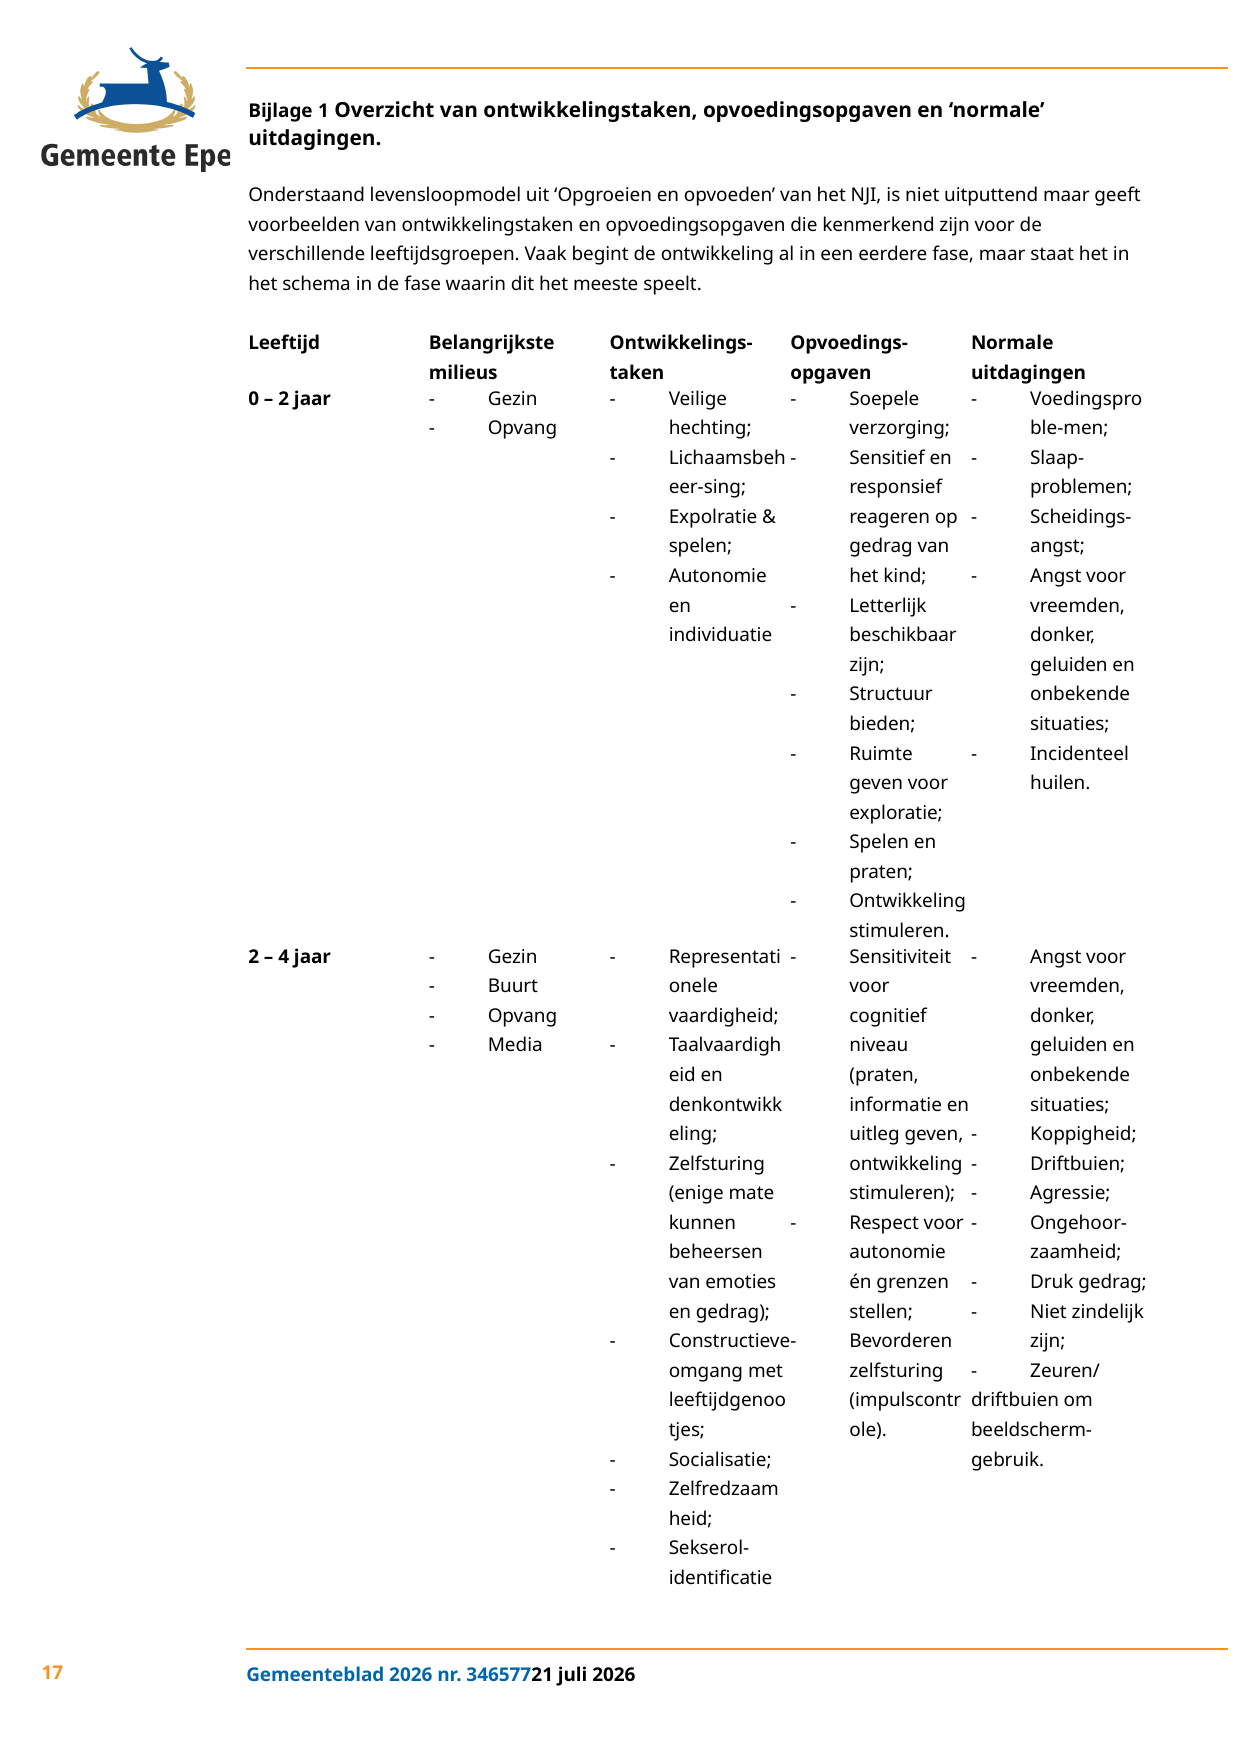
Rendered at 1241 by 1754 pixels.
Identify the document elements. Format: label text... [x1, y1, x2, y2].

table_header Leeftijd [248, 329, 429, 385]
table_header Normale uitdagingen [971, 329, 1152, 385]
text Onderstaand levensloopmodel uit ‘Opgroeien en opvoeden’ van het NJI, is niet uitputtend maar geeft voorbeelden van ontwikkelingstaken en opvoedingsopgaven die kenmerkend zijn voor de verschillende leeftijdsgroepen. Vaak begint de ontwikkeling al in een eerdere fase, maar staat het in het schema in de fase waarin dit het meeste speelt. [248, 181, 1152, 296]
table_cell Angst voor vreemden, donker, geluiden en onbekende situaties; Koppigheid; Driftbuien; Agressie; Ongehoor-zaamheid; Druk gedrag; Niet zindelijk zijn; Zeuren/ driftbuien om beeldscherm-gebruik. [971, 943, 1152, 1590]
table_cell Sensitiviteit voor cognitief niveau (praten, informatie en uitleg geven, ontwikkeling stimuleren); Respect voor autonomie én grenzen stellen; Bevorderen zelfsturing (impulscontrole). [790, 943, 971, 1590]
table_header Ontwikkelings-taken [609, 329, 790, 385]
table_cell Soepele verzorging; Sensitief en responsief reageren op gedrag van het kind; Letterlijk beschikbaar zijn; Structuur bieden; Ruimte geven voor exploratie; Spelen en praten; Ontwikkeling stimuleren. [790, 385, 971, 943]
table_header Opvoedings-opgaven [790, 329, 971, 385]
table_cell 2 – 4 jaar [248, 943, 429, 1590]
picture [41, 47, 231, 172]
table_cell Voedingsproble-men; Slaap-problemen; Scheidings-angst; Angst voor vreemden, donker, geluiden en onbekende situaties; Incidenteel huilen. [971, 385, 1152, 943]
table_cell Veilige hechting; Lichaamsbeheer-sing; Expolratie & spelen; Autonomie en individuatie [609, 385, 790, 943]
table_header Belangrijkste milieus [429, 329, 609, 385]
table_cell Gezin Buurt Opvang Media [429, 943, 609, 1590]
table_cell 0 – 2 jaar [248, 385, 429, 943]
table_cell Representationele vaardigheid; Taalvaardigheid en denkontwikkeling; Zelfsturing (enige mate kunnen beheersen van emoties en gedrag); Constructieve omgang met leeftijdgenootjes; Socialisatie; Zelfredzaamheid; Sekserol-identificatie [609, 943, 790, 1590]
table_cell Gezin Opvang [429, 385, 609, 943]
text Bijlage 1 Overzicht van ontwikkelingstaken, opvoedingsopgaven en ‘normale’ uitdagingen. [248, 95, 1152, 152]
